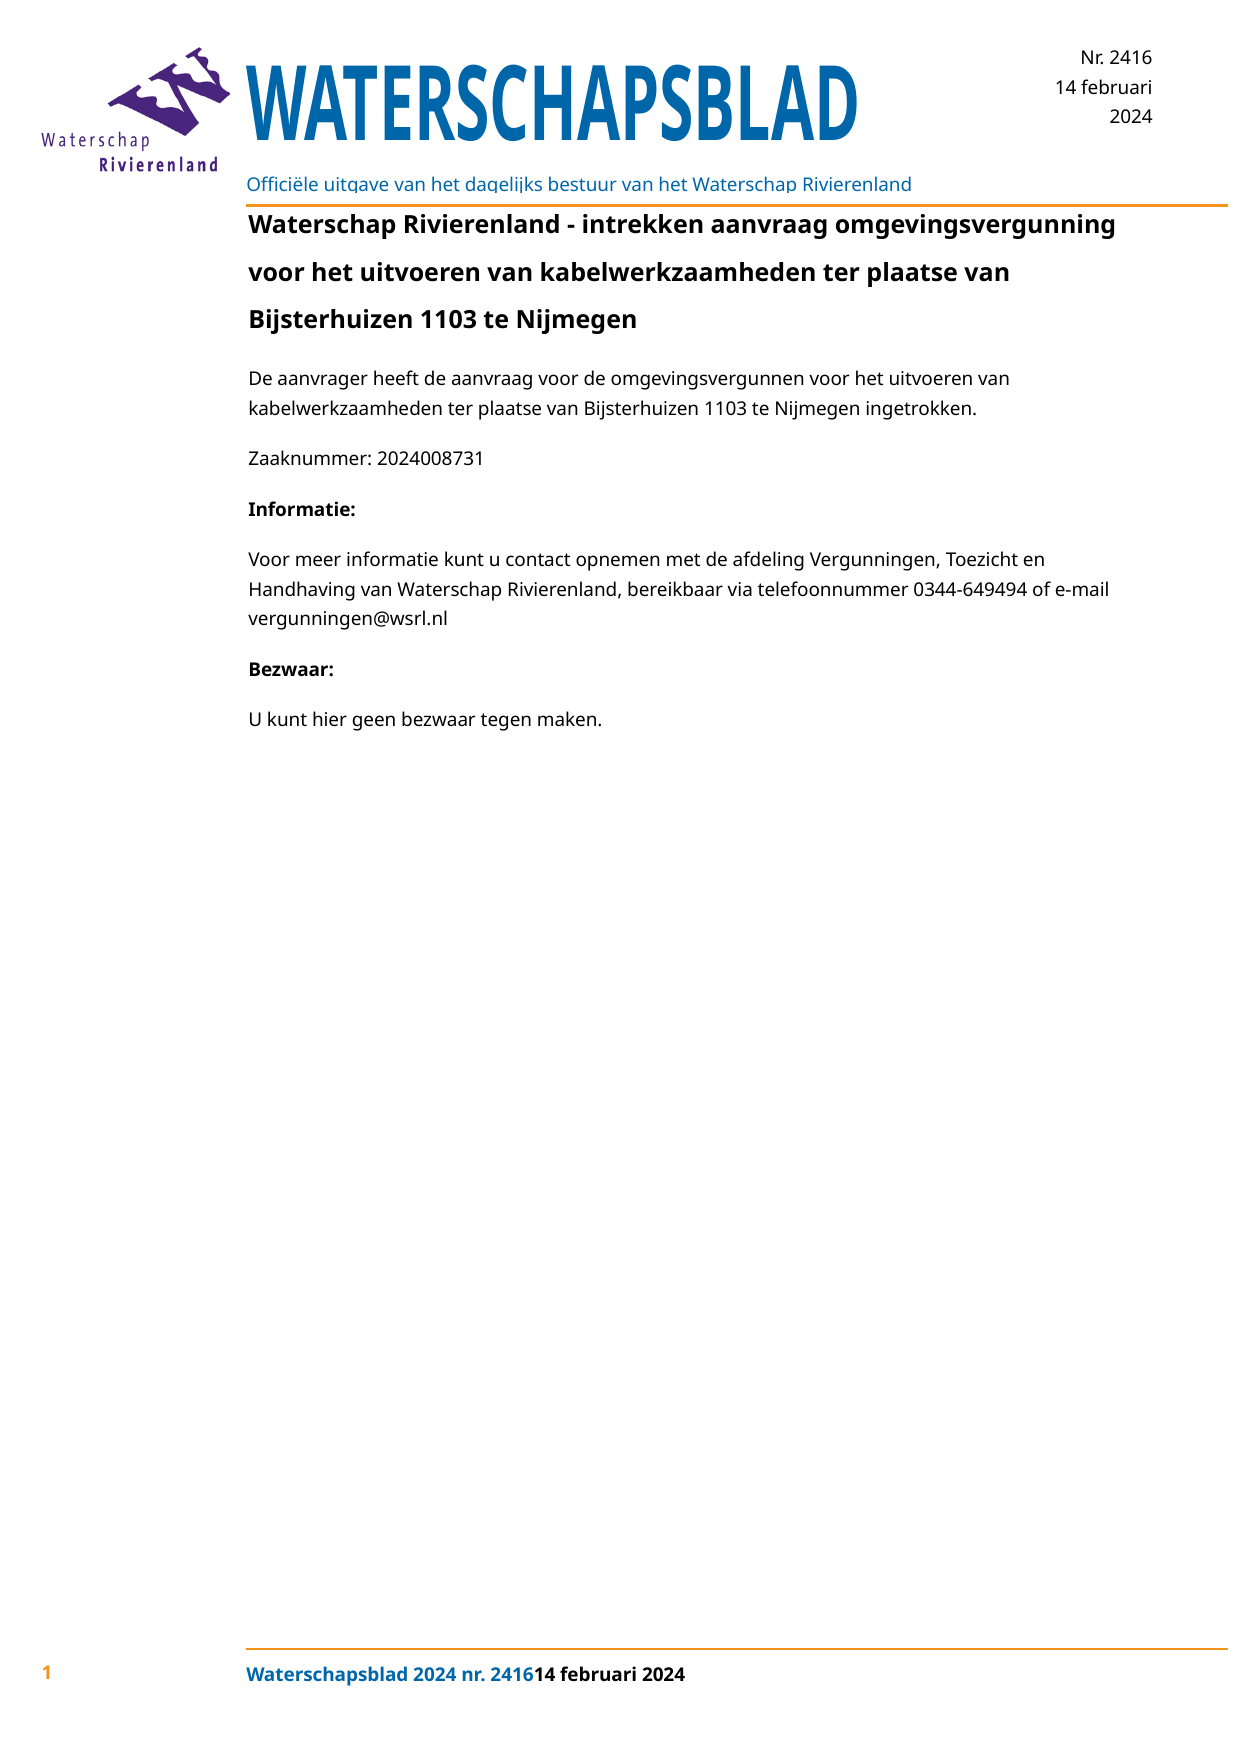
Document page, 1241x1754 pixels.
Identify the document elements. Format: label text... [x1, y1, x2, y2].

text De aanvrager heeft de aanvraag voor de omgevingsvergunnen voor het uitvoeren van kabelwerkzaamheden ter plaatse van Bijsterhuizen 1103 te Nijmegen ingetrokken. [248, 366, 1152, 421]
text U kunt hier geen bezwaar tegen maken. [248, 706, 1152, 732]
text Waterschap Rivierenland - intrekken aanvraag omgevingsvergunning voor het uitvoeren van kabelwerkzaamheden ter plaatse van Bijsterhuizen 1103 te Nijmegen [248, 207, 1152, 336]
text Bezwaar: [248, 656, 1152, 682]
text Voor meer informatie kunt u contact opnemen met de afdeling Vergunningen, Toezicht en Handhaving van Waterschap Rivierenland, bereikbaar via telefoonnummer 0344-649494 of e-mail vergunningen@wsrl.nl [248, 546, 1152, 631]
text Zaaknummer: 2024008731 [248, 446, 1152, 471]
picture [41, 47, 231, 172]
text Informatie: [248, 496, 1152, 522]
